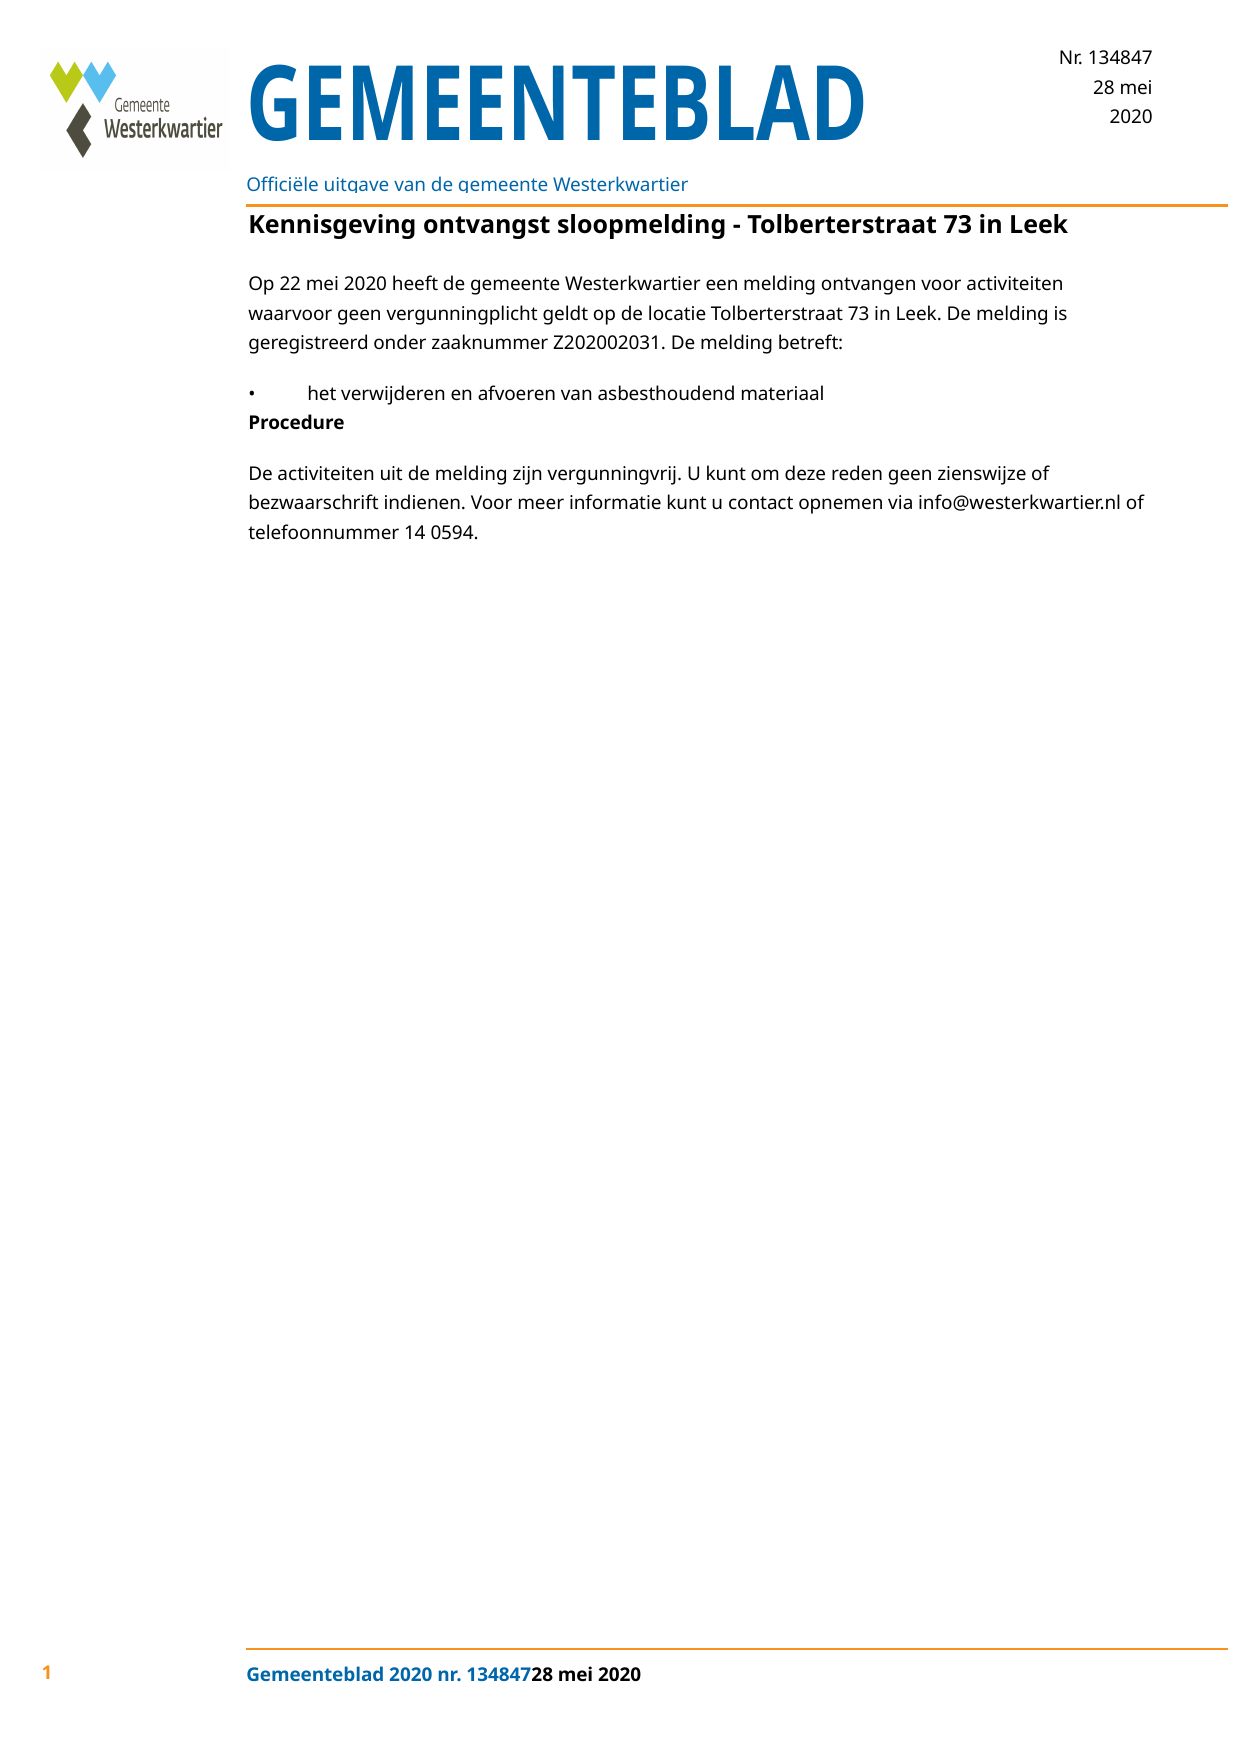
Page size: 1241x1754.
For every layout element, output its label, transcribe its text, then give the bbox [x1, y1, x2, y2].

text De activiteiten uit de melding zijn vergunningvrij. U kunt om deze reden geen zienswijze of bezwaarschrift indienen. Voor meer informatie kunt u contact opnemen via info@westerkwartier.nl of telefoonnummer 14 0594. [248, 460, 1152, 545]
list het verwijderen en afvoeren van asbesthoudend materiaal [248, 380, 1152, 406]
text Op 22 mei 2020 heeft de gemeente Westerkwartier een melding ontvangen voor activiteiten waarvoor geen vergunningplicht geldt op de locatie Tolberterstraat 73 in Leek. De melding is geregistreerd onder zaaknummer Z202002031. De melding betreft: [248, 270, 1152, 355]
text Procedure [248, 409, 1152, 435]
text Kennisgeving ontvangst sloopmelding - Tolberterstraat 73 in Leek [248, 207, 1152, 241]
picture [41, 47, 231, 172]
